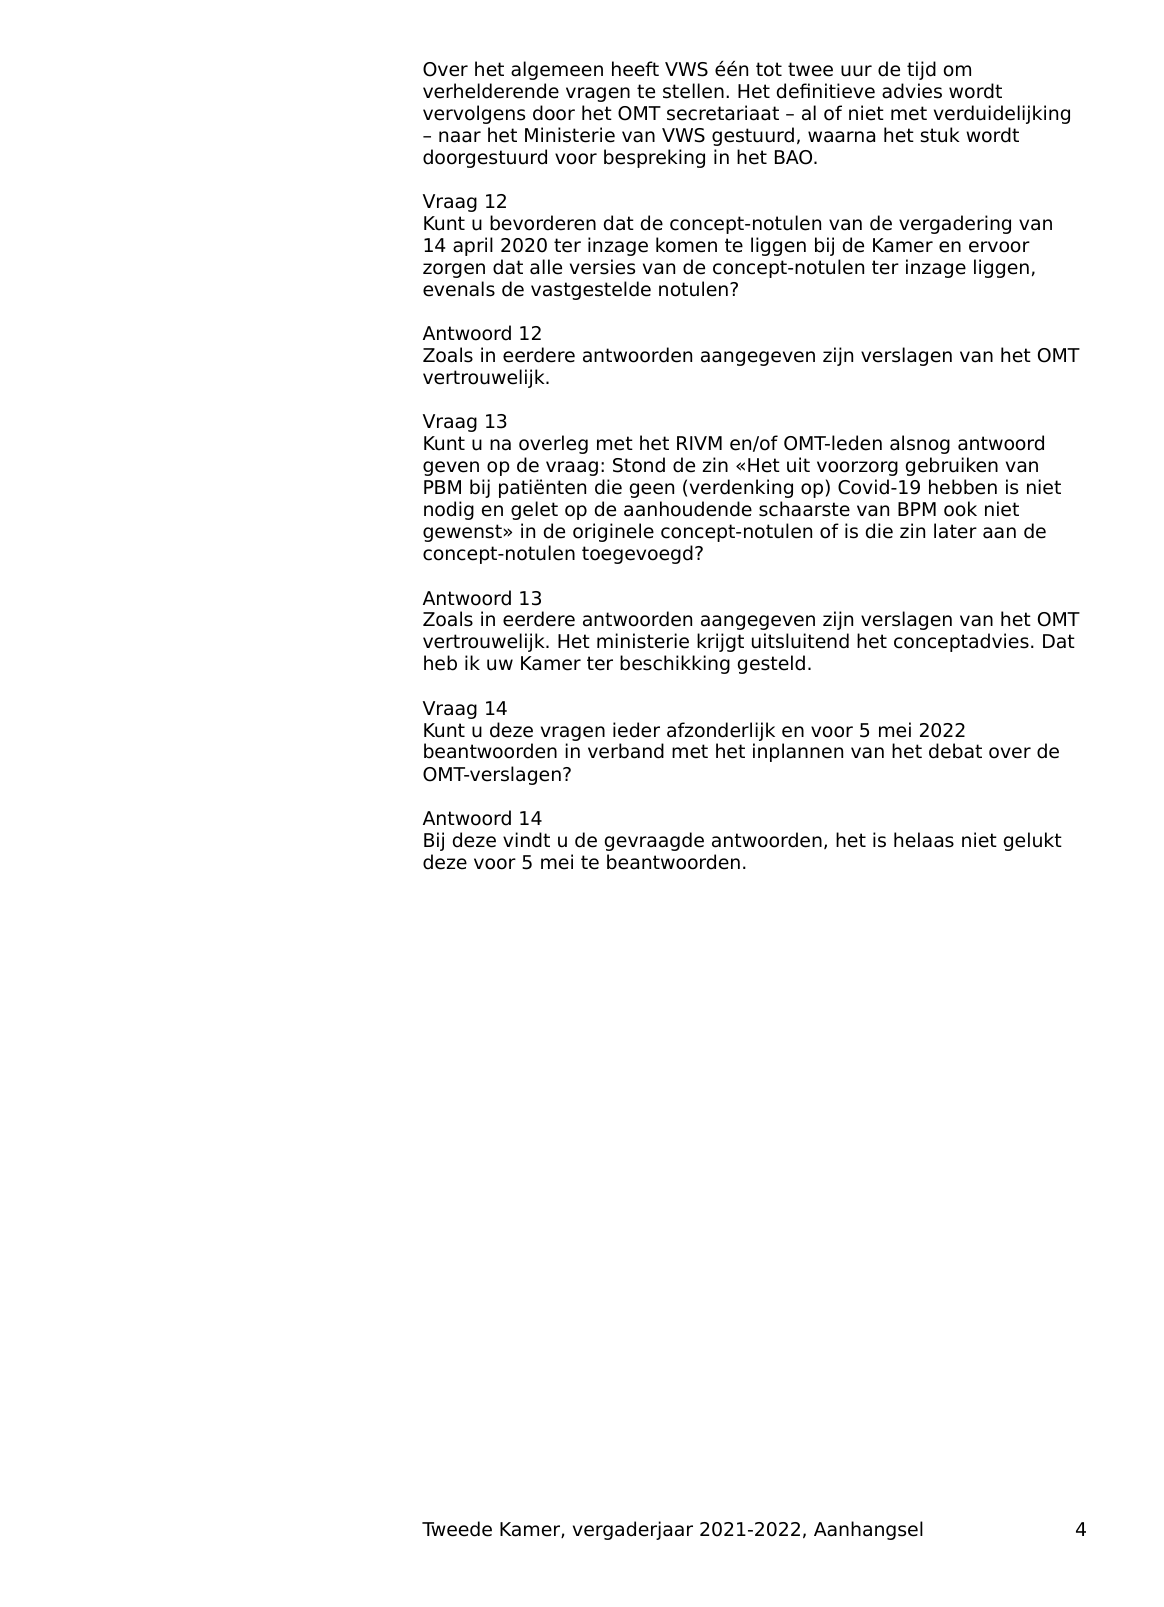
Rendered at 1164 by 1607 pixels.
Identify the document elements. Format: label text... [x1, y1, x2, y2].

text Vraag 14 [422, 697, 1087, 719]
text Antwoord 14 [422, 808, 1087, 829]
text Zoals in eerdere antwoorden aangegeven zijn verslagen van het OMT vertrouwelijk. Het ministerie krijgt uitsluitend het conceptadvies. Dat heb ik uw Kamer ter beschikking gesteld. [422, 609, 1087, 675]
text Antwoord 13 [422, 587, 1087, 609]
text Vraag 12 [422, 191, 1087, 213]
text Vraag 13 [422, 411, 1087, 433]
text Kunt u deze vragen ieder afzonderlijk en voor 5 mei 2022 beantwoorden in verband met het inplannen van het debat over de OMT-verslagen? [422, 719, 1087, 785]
text Over het algemeen heeft VWS één tot twee uur de tijd om verhelderende vragen te stellen. Het definitieve advies wordt vervolgens door het OMT secretariaat – al of niet met verduidelijking – naar het Ministerie van VWS gestuurd, waarna het stuk wordt doorgestuurd voor bespreking in het BAO. [422, 59, 1087, 169]
text Antwoord 12 [422, 323, 1087, 345]
text Zoals in eerdere antwoorden aangegeven zijn verslagen van het OMT vertrouwelijk. [422, 345, 1087, 389]
text Bij deze vindt u de gevraagde antwoorden, het is helaas niet gelukt deze voor 5 mei te beantwoorden. [422, 829, 1087, 873]
text Kunt u na overleg met het RIVM en/of OMT-leden alsnog antwoord geven op de vraag: Stond de zin «Het uit voorzorg gebruiken van PBM bij patiënten die geen (verdenking op) Covid-19 hebben is niet nodig en gelet op de aanhoudende schaarste van BPM ook niet gewenst» in de originele concept-notulen of is die zin later aan de concept-notulen toegevoegd? [422, 433, 1087, 565]
text Kunt u bevorderen dat de concept-notulen van de vergadering van 14 april 2020 ter inzage komen te liggen bij de Kamer en ervoor zorgen dat alle versies van de concept-notulen ter inzage liggen, evenals de vastgestelde notulen? [422, 213, 1087, 301]
